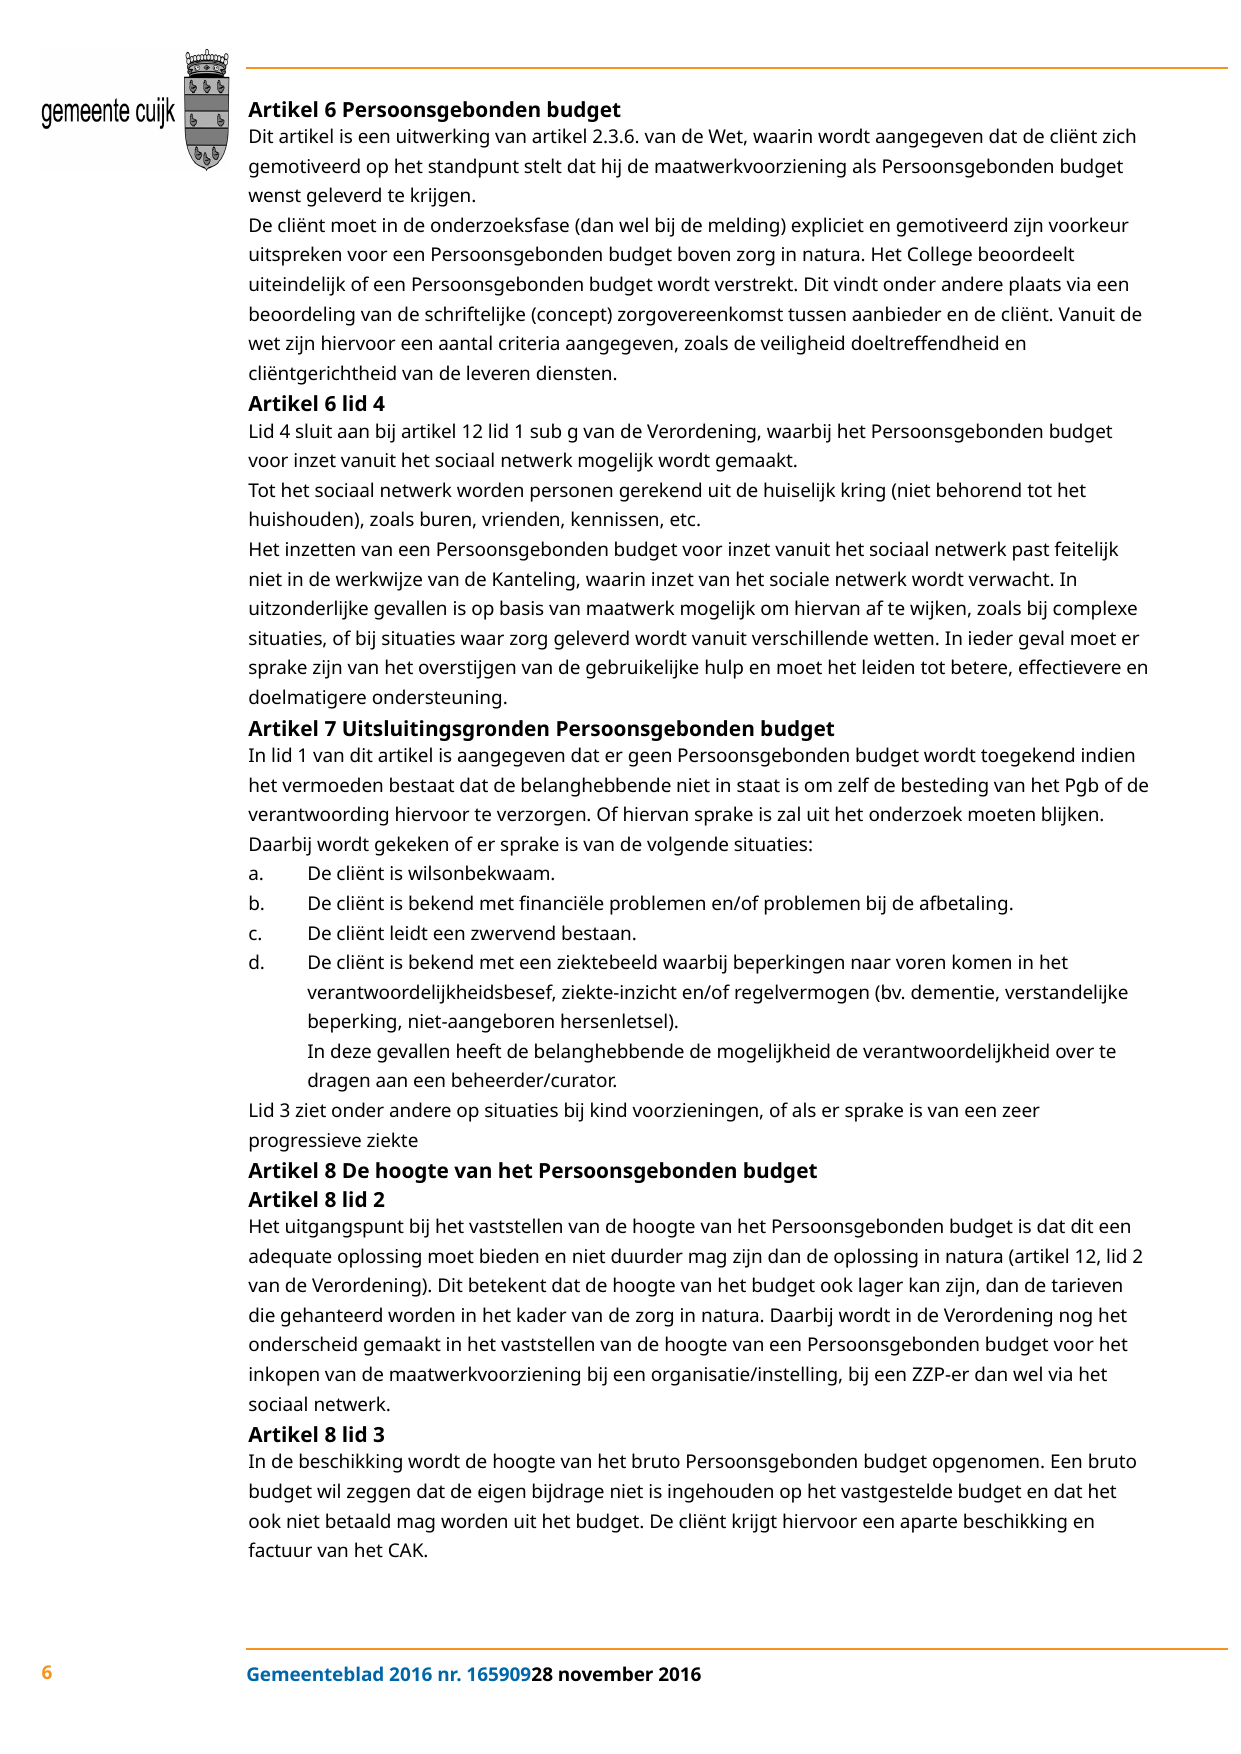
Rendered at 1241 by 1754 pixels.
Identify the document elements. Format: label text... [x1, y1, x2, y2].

text Artikel 6 lid 4 [248, 389, 1152, 418]
text Tot het sociaal netwerk worden personen gerekend uit de huiselijk kring (niet behorend tot het huishouden), zoals buren, vrienden, kennissen, etc. [248, 477, 1152, 532]
text Artikel 8 lid 3 [248, 1420, 1152, 1449]
text In de beschikking wordt de hoogte van het bruto Persoonsgebonden budget opgenomen. Een bruto budget wil zeggen dat de eigen bijdrage niet is ingehouden op het vastgestelde budget en dat het ook niet betaald mag worden uit het budget. De cliënt krijgt hiervoor een aparte beschikking en factuur van het CAK. [248, 1449, 1152, 1563]
text Het uitgangspunt bij het vaststellen van de hoogte van het Persoonsgebonden budget is dat dit een adequate oplossing moet bieden en niet duurder mag zijn dan de oplossing in natura (artikel 12, lid 2 van de Verordening). Dit betekent dat de hoogte van het budget ook lager kan zijn, dan de tarieven die gehanteerd worden in het kader van de zorg in natura. Daarbij wordt in de Verordening nog het onderscheid gemaakt in het vaststellen van de hoogte van een Persoonsgebonden budget voor het inkopen van de maatwerkvoorziening bij een organisatie/instelling, bij een ZZP-er dan wel via het sociaal netwerk. [248, 1213, 1152, 1416]
list De cliënt is wilsonbekwaam. [248, 861, 1152, 886]
text Artikel 6 Persoonsgebonden budget [248, 95, 1152, 123]
text Artikel 7 Uitsluitingsgronden Persoonsgebonden budget [248, 714, 1152, 742]
picture [41, 47, 231, 172]
list De cliënt is bekend met een ziektebeeld waarbij beperkingen naar voren komen in het verantwoordelijkheidsbesef, ziekte-inzicht en/of regelvermogen (bv. dementie, verstandelijke beperking, niet-aangeboren hersenletsel). [248, 949, 1152, 1034]
text Artikel 8 lid 2 [248, 1185, 1152, 1213]
text De cliënt moet in de onderzoeksfase (dan wel bij de melding) expliciet en gemotiveerd zijn voorkeur uitspreken voor een Persoonsgebonden budget boven zorg in natura. Het College beoordeelt uiteindelijk of een Persoonsgebonden budget wordt verstrekt. Dit vindt onder andere plaats via een beoordeling van de schriftelijke (concept) zorgovereenkomst tussen aanbieder en de cliënt. Vanuit de wet zijn hiervoor een aantal criteria aangegeven, zoals de veiligheid doeltreffendheid en cliëntgerichtheid van de leveren diensten. [248, 212, 1152, 386]
text In lid 1 van dit artikel is aangegeven dat er geen Persoonsgebonden budget wordt toegekend indien het vermoeden bestaat dat de belanghebbende niet in staat is om zelf de besteding van het Pgb of de verantwoording hiervoor te verzorgen. Of hiervan sprake is zal uit het onderzoek moeten blijken. Daarbij wordt gekeken of er sprake is van de volgende situaties: [248, 742, 1152, 857]
text Lid 4 sluit aan bij artikel 12 lid 1 sub g van de Verordening, waarbij het Persoonsgebonden budget voor inzet vanuit het sociaal netwerk mogelijk wordt gemaakt. [248, 418, 1152, 473]
text Dit artikel is een uitwerking van artikel 2.3.6. van de Wet, waarin wordt aangegeven dat de cliënt zich gemotiveerd op het standpunt stelt dat hij de maatwerkvoorziening als Persoonsgebonden budget wenst geleverd te krijgen. [248, 123, 1152, 208]
list De cliënt leidt een zwervend bestaan. [248, 920, 1152, 945]
list In deze gevallen heeft de belanghebbende de mogelijkheid de verantwoordelijkheid over te dragen aan een beheerder/curator. [248, 1038, 1152, 1093]
text Artikel 8 De hoogte van het Persoonsgebonden budget [248, 1156, 1152, 1185]
list De cliënt is bekend met financiële problemen en/of problemen bij de afbetaling. [248, 890, 1152, 916]
text Lid 3 ziet onder andere op situaties bij kind voorzieningen, of als er sprake is van een zeer progressieve ziekte [248, 1097, 1152, 1152]
text Het inzetten van een Persoonsgebonden budget voor inzet vanuit het sociaal netwerk past feitelijk niet in de werkwijze van de Kanteling, waarin inzet van het sociale netwerk wordt verwacht. In uitzonderlijke gevallen is op basis van maatwerk mogelijk om hiervan af te wijken, zoals bij complexe situaties, of bij situaties waar zorg geleverd wordt vanuit verschillende wetten. In ieder geval moet er sprake zijn van het overstijgen van de gebruikelijke hulp en moet het leiden tot betere, effectievere en doelmatigere ondersteuning. [248, 536, 1152, 710]
